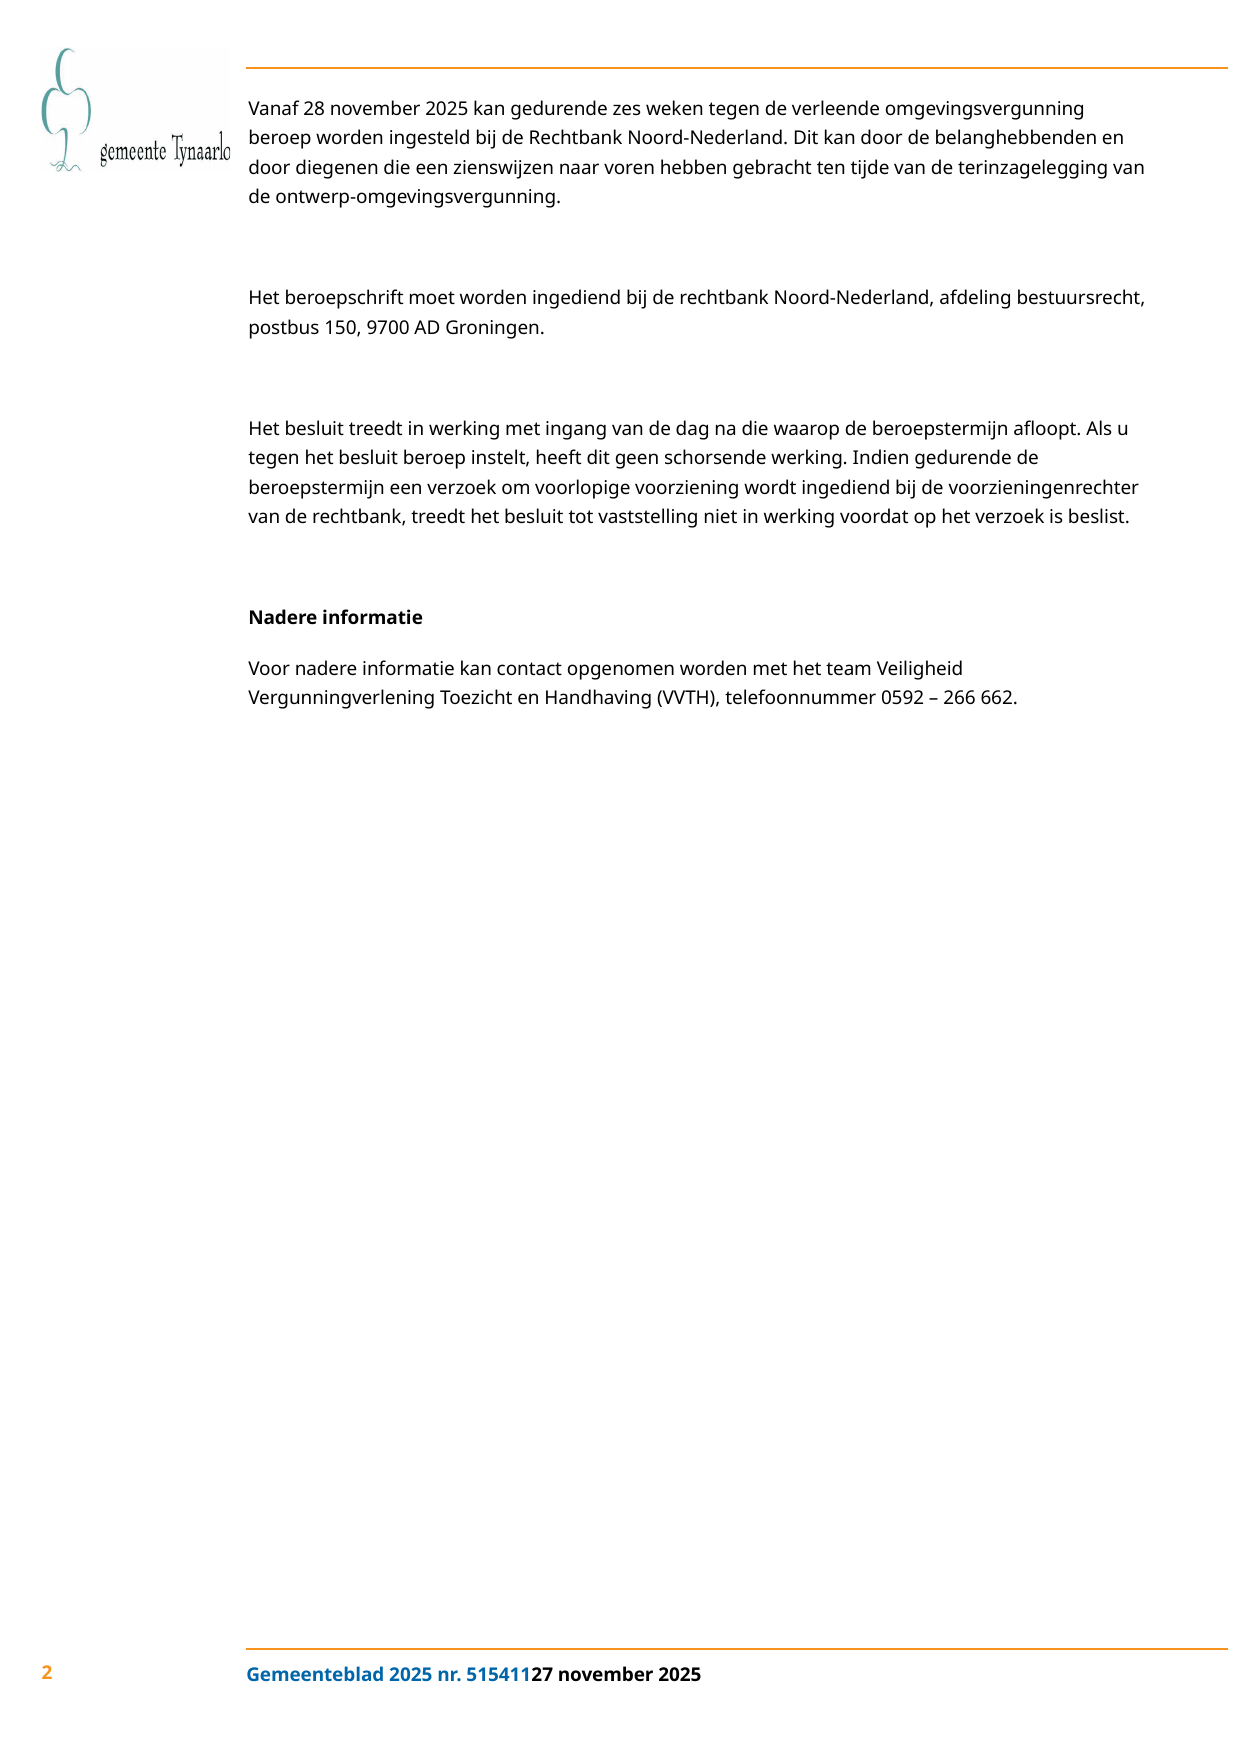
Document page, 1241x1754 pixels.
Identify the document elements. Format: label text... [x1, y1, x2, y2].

text Voor nadere informatie kan contact opgenomen worden met het team Veiligheid Vergunningverlening Toezicht en Handhaving (VVTH), telefoonnummer 0592 – 266 662. [248, 655, 1152, 710]
text Het besluit treedt in werking met ingang van de dag na die waarop de beroepstermijn afloopt. Als u tegen het besluit beroep instelt, heeft dit geen schorsende werking. Indien gedurende de beroepstermijn een verzoek om voorlopige voorziening wordt ingediend bij de voorzieningenrechter van de rechtbank, treedt het besluit tot vaststelling niet in werking voordat op het verzoek is beslist. [248, 415, 1152, 529]
text Nadere informatie [248, 604, 1152, 630]
text Vanaf 28 november 2025 kan gedurende zes weken tegen de verleende omgevingsvergunning beroep worden ingesteld bij de Rechtbank Noord-Nederland. Dit kan door de belanghebbenden en door diegenen die een zienswijzen naar voren hebben gebracht ten tijde van de terinzagelegging van de ontwerp-omgevingsvergunning. [248, 95, 1152, 209]
picture [41, 47, 231, 172]
text Het beroepschrift moet worden ingediend bij de rechtbank Noord-Nederland, afdeling bestuursrecht, postbus 150, 9700 AD Groningen. [248, 284, 1152, 340]
